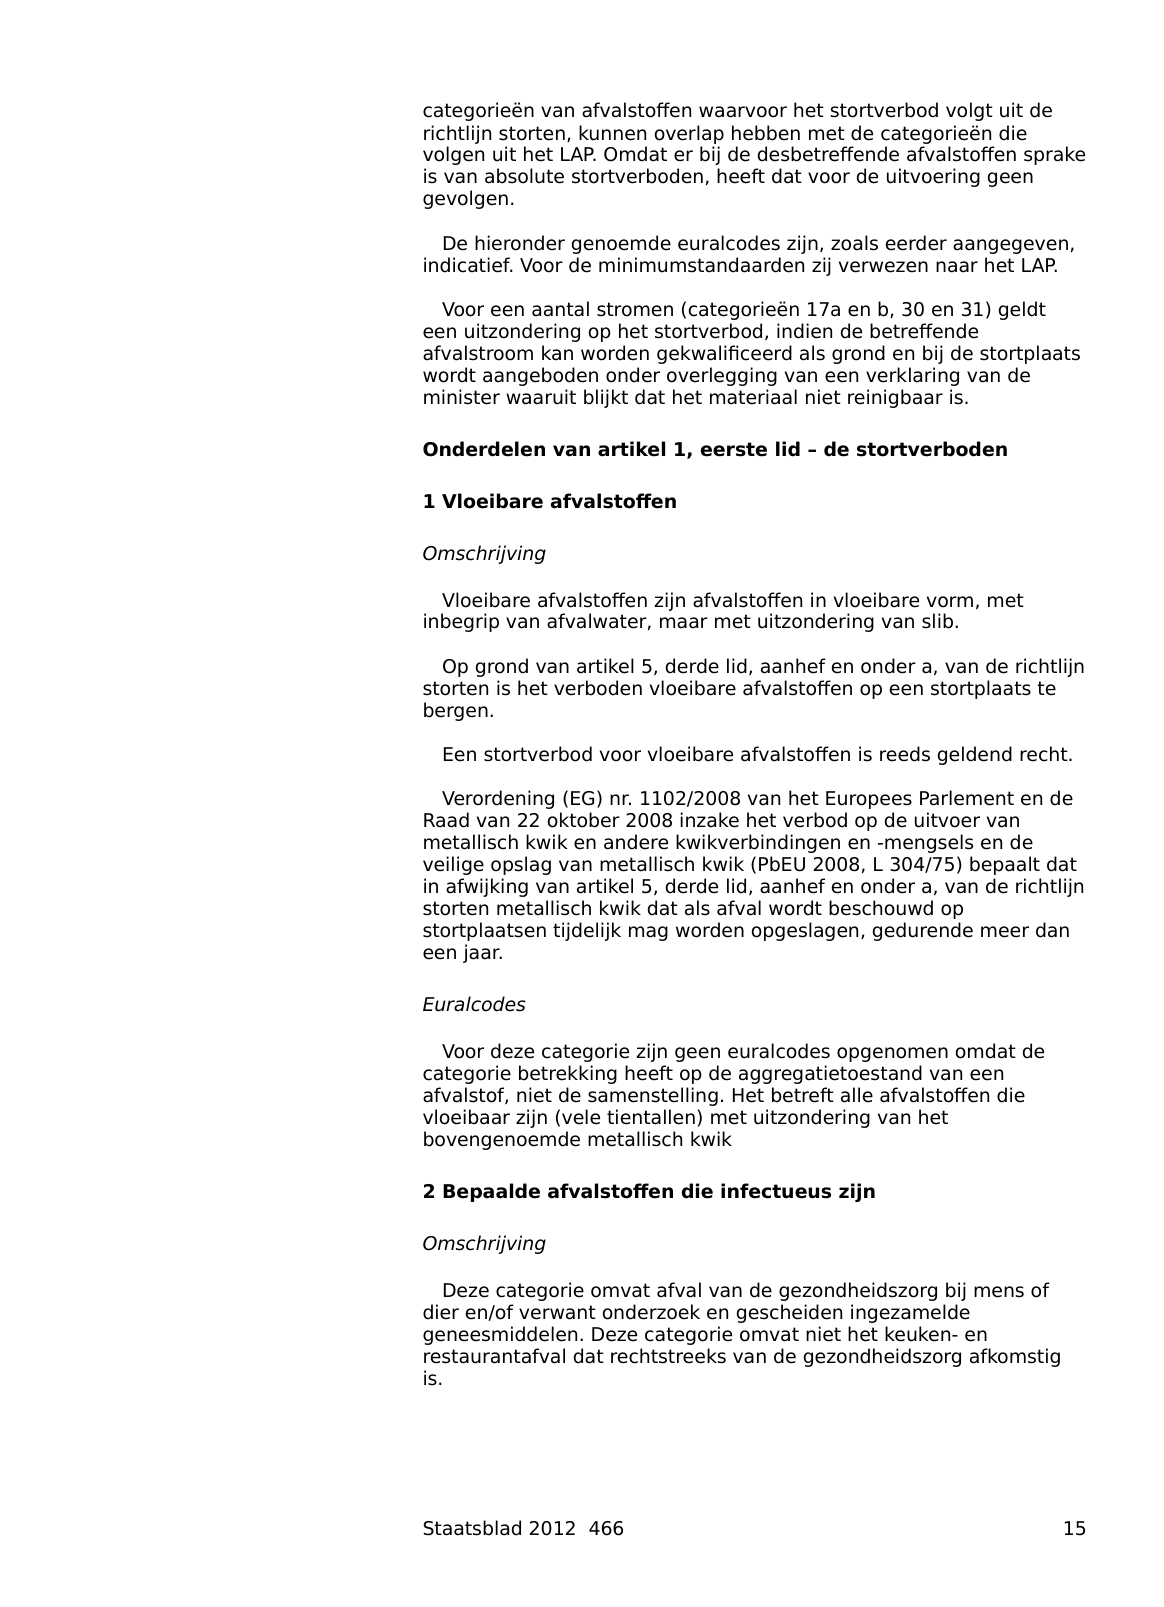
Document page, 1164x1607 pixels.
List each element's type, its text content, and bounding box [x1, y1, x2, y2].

text Voor een aantal stromen (categorieën 17a en b, 30 en 31) geldt een uitzondering op het stortverbod, indien de betreffende afvalstroom kan worden gekwalificeerd als grond en bij de stortplaats wordt aangeboden onder overlegging van een verklaring van de minister waaruit blijkt dat het materiaal niet reinigbaar is. [422, 299, 1087, 408]
text Deze categorie omvat afval van de gezondheidszorg bij mens of dier en/of verwant onderzoek en gescheiden ingezamelde geneesmiddelen. Deze categorie omvat niet het keuken- en restaurantafval dat rechtstreeks van de gezondheidszorg afkomstig is. [422, 1279, 1087, 1389]
subtitle Omschrijving [422, 542, 1087, 564]
subtitle 1 Vloeibare afvalstoffen [422, 491, 1087, 512]
text Verordening (EG) nr. 1102/2008 van het Europees Parlement en de Raad van 22 oktober 2008 inzake het verbod op de uitvoer van metallisch kwik en andere kwikverbindingen en -mengsels en de veilige opslag van metallisch kwik (PbEU 2008, L 304/75) bepaalt dat in afwijking van artikel 5, derde lid, aanhef en onder a, van de richtlijn storten metallisch kwik dat als afval wordt beschouwd op stortplaatsen tijdelijk mag worden opgeslagen, gedurende meer dan een jaar. [422, 788, 1087, 964]
text Op grond van artikel 5, derde lid, aanhef en onder a, van de richtlijn storten is het verboden vloeibare afvalstoffen op een stortplaats te bergen. [422, 656, 1087, 722]
subtitle Euralcodes [422, 994, 1087, 1016]
text Een stortverbod voor vloeibare afvalstoffen is reeds geldend recht. [422, 744, 1087, 766]
text Vloeibare afvalstoffen zijn afvalstoffen in vloeibare vorm, met inbegrip van afvalwater, maar met uitzondering van slib. [422, 589, 1087, 633]
text De hieronder genoemde euralcodes zijn, zoals eerder aangegeven, indicatief. Voor de minimumstandaarden zij verwezen naar het LAP. [422, 232, 1087, 276]
subtitle Onderdelen van artikel 1, eerste lid – de stortverboden [422, 438, 1087, 461]
text Voor deze categorie zijn geen euralcodes opgenomen omdat de categorie betrekking heeft op de aggregatietoestand van een afvalstof, niet de samenstelling. Het betreft alle afvalstoffen die vloeibaar zijn (vele tientallen) met uitzondering van het bovengenoemde metallisch kwik [422, 1041, 1087, 1151]
text categorieën van afvalstoffen waarvoor het stortverbod volgt uit de richtlijn storten, kunnen overlap hebben met de categorieën die volgen uit het LAP. Omdat er bij de desbetreffende afvalstoffen sprake is van absolute stortverboden, heeft dat voor de uitvoering geen gevolgen. [422, 100, 1087, 210]
subtitle Omschrijving [422, 1233, 1087, 1254]
subtitle 2 Bepaalde afvalstoffen die infectueus zijn [422, 1181, 1087, 1203]
